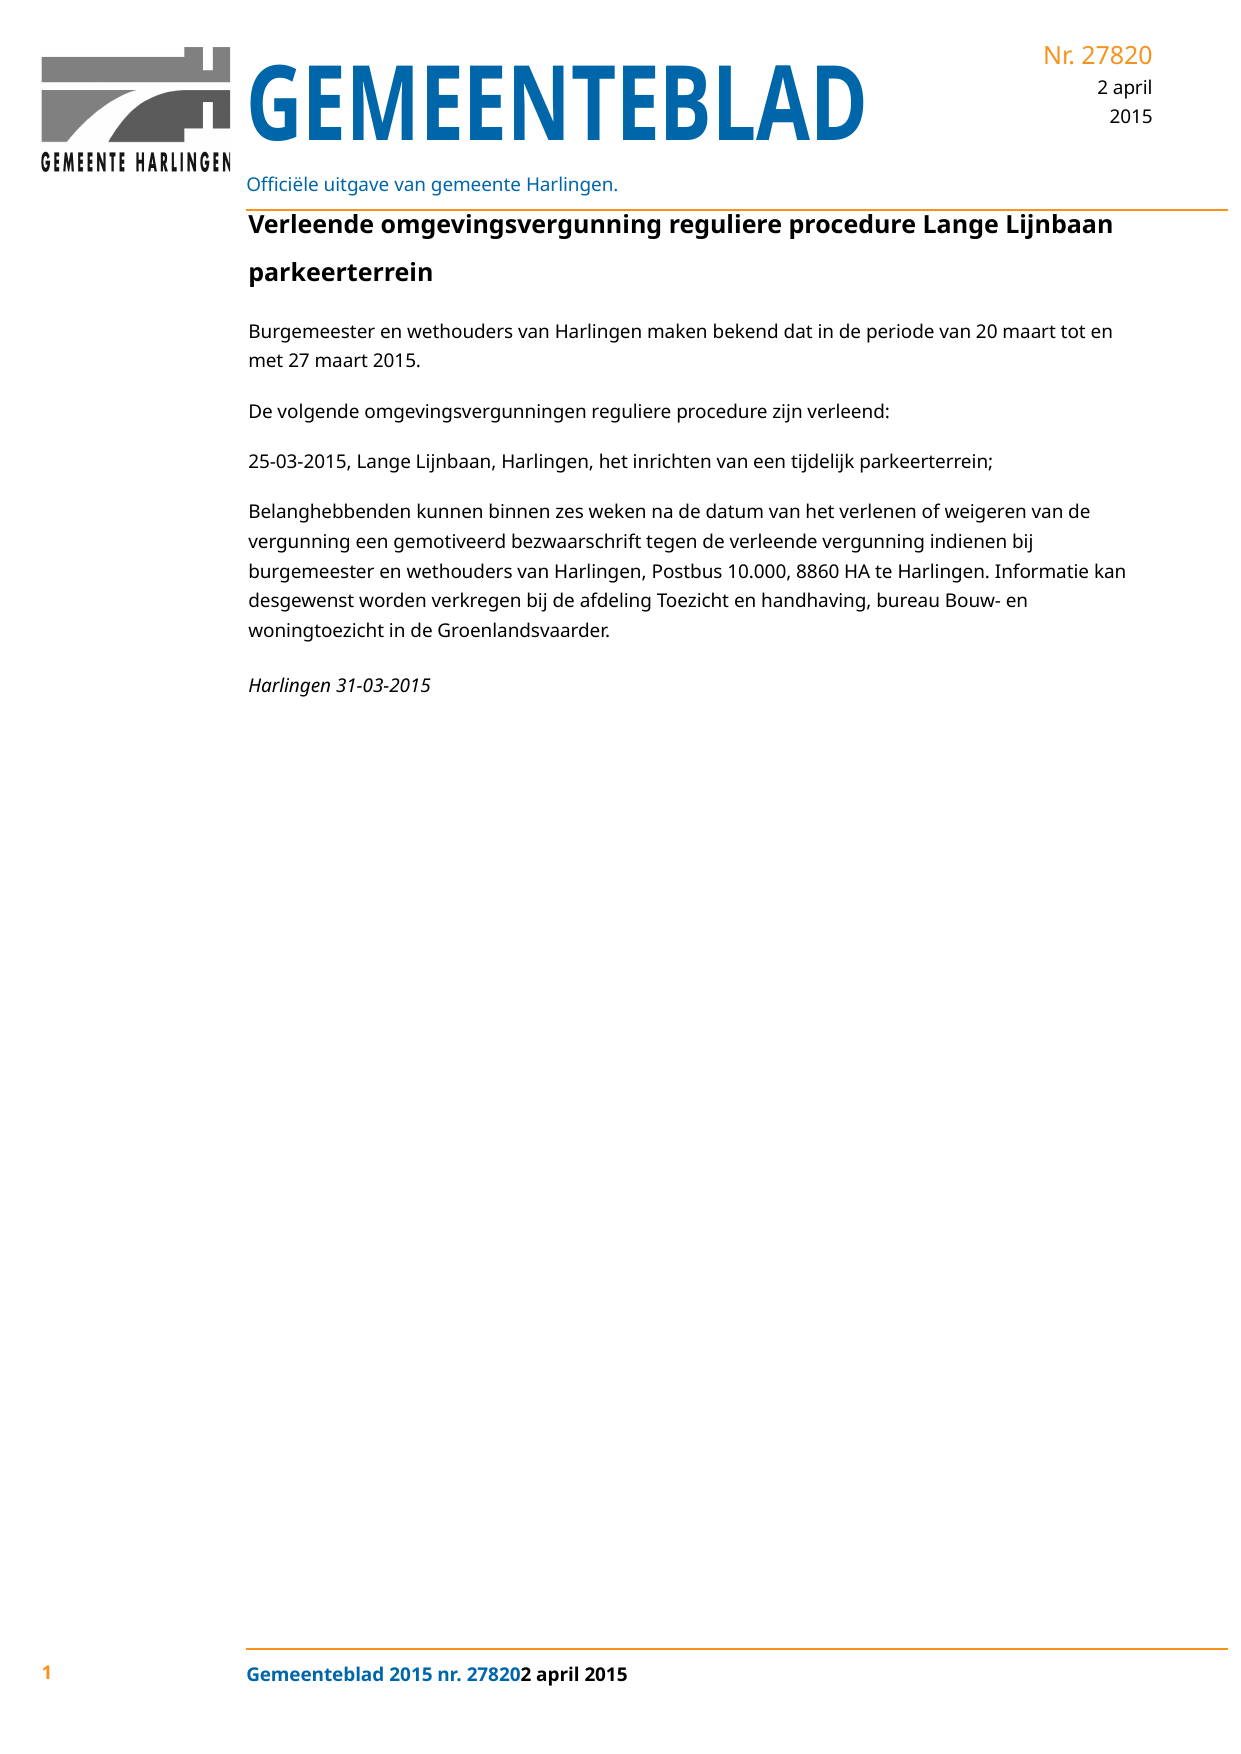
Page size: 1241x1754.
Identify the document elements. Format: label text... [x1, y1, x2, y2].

text 25-03-2015, Lange Lijnbaan, Harlingen, het inrichten van een tijdelijk parkeerterrein; [248, 448, 1152, 474]
text Harlingen 31-03-2015 [248, 672, 1152, 698]
text Belanghebbenden kunnen binnen zes weken na de datum van het verlenen of weigeren van de vergunning een gemotiveerd bezwaarschrift tegen de verleende vergunning indienen bij burgemeester en wethouders van Harlingen, Postbus 10.000, 8860 HA te Harlingen. Informatie kan desgewenst worden verkregen bij de afdeling Toezicht en handhaving, bureau Bouw- en woningtoezicht in de Groenlandsvaarder. [248, 499, 1152, 643]
text Burgemeester en wethouders van Harlingen maken bekend dat in de periode van 20 maart tot en met 27 maart 2015. [248, 318, 1152, 373]
text Verleende omgevingsvergunning reguliere procedure Lange Lijnbaan parkeerterrein [248, 211, 1152, 288]
picture [41, 47, 231, 172]
text De volgende omgevingsvergunningen reguliere procedure zijn verleend: [248, 398, 1152, 424]
